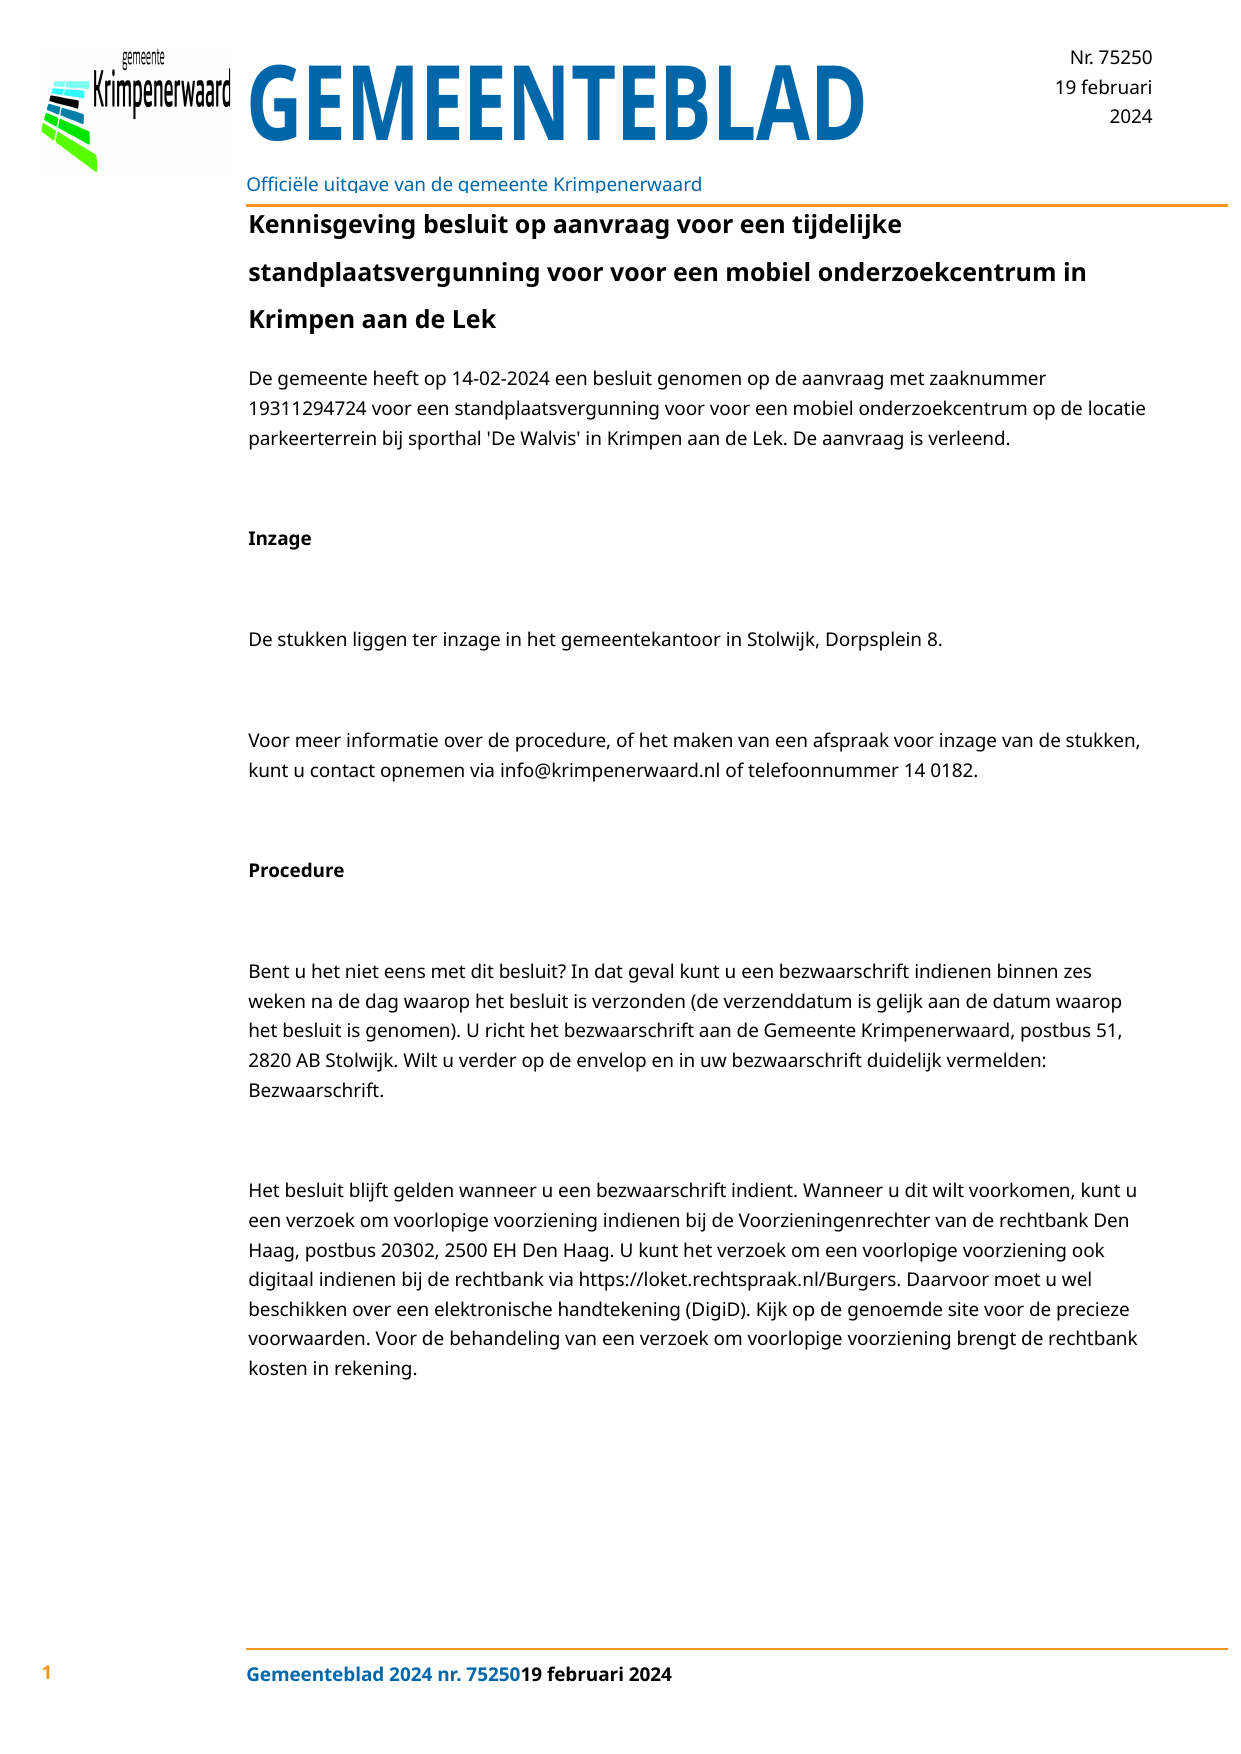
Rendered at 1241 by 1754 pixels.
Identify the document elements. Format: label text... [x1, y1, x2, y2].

text Bent u het niet eens met dit besluit? In dat geval kunt u een bezwaarschrift indienen binnen zes weken na de dag waarop het besluit is verzonden (de verzenddatum is gelijk aan de datum waarop het besluit is genomen). U richt het bezwaarschrift aan de Gemeente Krimpenerwaard, postbus 51, 2820 AB Stolwijk. Wilt u verder op de envelop en in uw bezwaarschrift duidelijk vermelden: Bezwaarschrift. [248, 958, 1152, 1102]
text Het besluit blijft gelden wanneer u een bezwaarschrift indient. Wanneer u dit wilt voorkomen, kunt u een verzoek om voorlopige voorziening indienen bij de Voorzieningenrechter van de rechtbank Den Haag, postbus 20302, 2500 EH Den Haag. U kunt het verzoek om een voorlopige voorziening ook digitaal indienen bij de rechtbank via https://loket.rechtspraak.nl/Burgers. Daarvoor moet u wel beschikken over een elektronische handtekening (DigiD). Kijk op de genoemde site voor de precieze voorwaarden. Voor de behandeling van een verzoek om voorlopige voorziening brengt de rechtbank kosten in rekening. [248, 1178, 1152, 1381]
text Inzage [248, 526, 1152, 551]
text Voor meer informatie over de procedure, of het maken van een afspraak voor inzage van de stukken, kunt u contact opnemen via info@krimpenerwaard.nl of telefoonnummer 14 0182. [248, 727, 1152, 782]
text De gemeente heeft op 14-02-2024 een besluit genomen op de aanvraag met zaaknummer 19311294724 voor een standplaatsvergunning voor voor een mobiel onderzoekcentrum op de locatie parkeerterrein bij sporthal 'De Walvis' in Krimpen aan de Lek. De aanvraag is verleend. [248, 366, 1152, 450]
text Kennisgeving besluit op aanvraag voor een tijdelijke standplaatsvergunning voor voor een mobiel onderzoekcentrum in Krimpen aan de Lek [248, 207, 1152, 336]
picture [41, 47, 231, 172]
text Procedure [248, 858, 1152, 883]
text De stukken liggen ter inzage in het gemeentekantoor in Stolwijk, Dorpsplein 8. [248, 626, 1152, 652]
